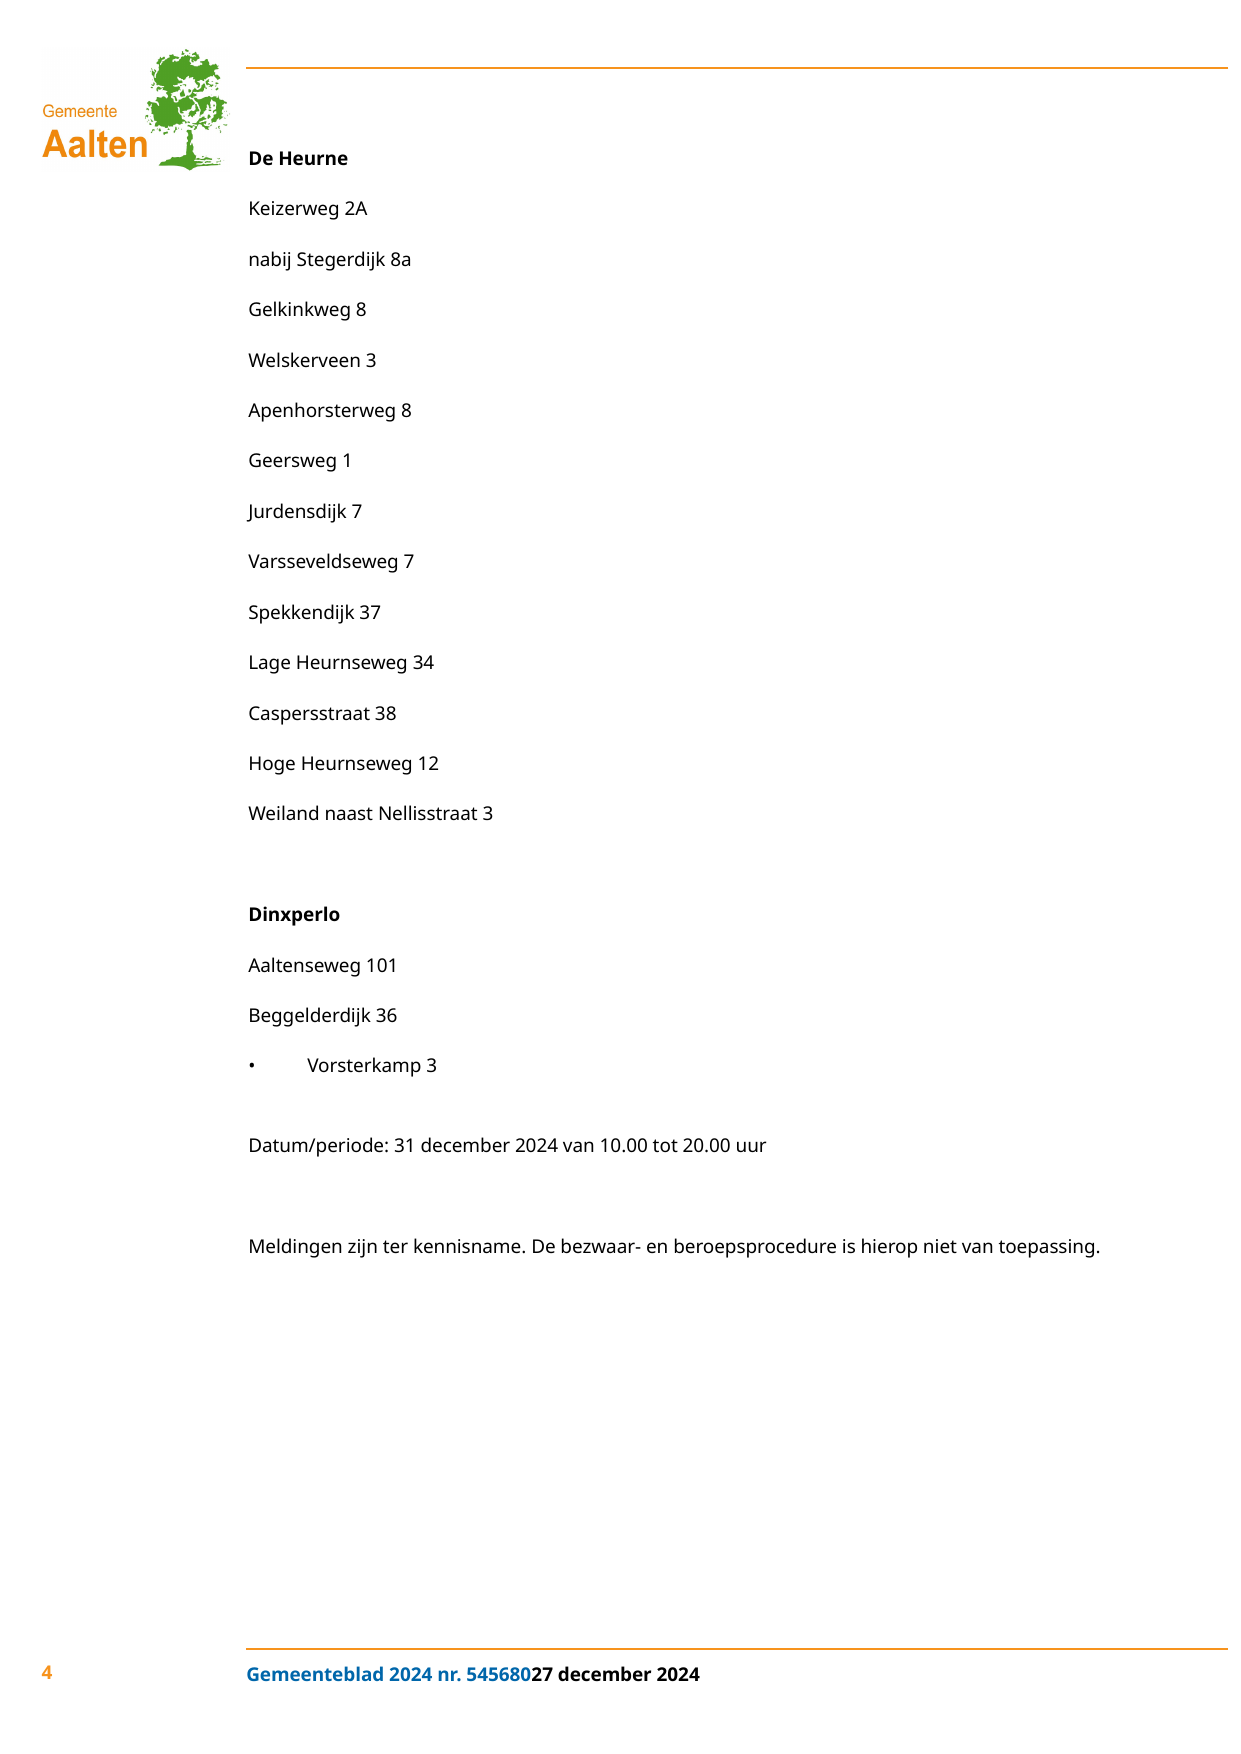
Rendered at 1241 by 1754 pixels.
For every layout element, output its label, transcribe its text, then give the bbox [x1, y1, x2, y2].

text Gelkinkweg 8 [248, 296, 1152, 322]
text Apenhorsterweg 8 [248, 397, 1152, 423]
text Caspersstraat 38 [248, 700, 1152, 726]
list Vorsterkamp 3 [248, 1053, 1152, 1078]
text Dinxperlo [248, 901, 1152, 927]
text Hoge Heurnseweg 12 [248, 750, 1152, 776]
text Weiland naast Nellisstraat 3 [248, 801, 1152, 826]
text Aaltenseweg 101 [248, 952, 1152, 978]
text Lage Heurnseweg 34 [248, 649, 1152, 675]
text De Heurne [248, 145, 1152, 171]
text Welskerveen 3 [248, 347, 1152, 373]
text Beggelderdijk 36 [248, 1002, 1152, 1028]
text Geersweg 1 [248, 448, 1152, 473]
text Jurdensdijk 7 [248, 498, 1152, 524]
text Spekkendijk 37 [248, 599, 1152, 625]
text Varsseveldseweg 7 [248, 548, 1152, 574]
text Keizerweg 2A [248, 196, 1152, 221]
picture [41, 47, 231, 172]
text Meldingen zijn ter kennisname. De bezwaar- en beroepsprocedure is hierop niet van toepassing. [248, 1233, 1152, 1259]
text Datum/periode: 31 december 2024 van 10.00 tot 20.00 uur [248, 1133, 1152, 1158]
text nabij Stegerdijk 8a [248, 246, 1152, 272]
